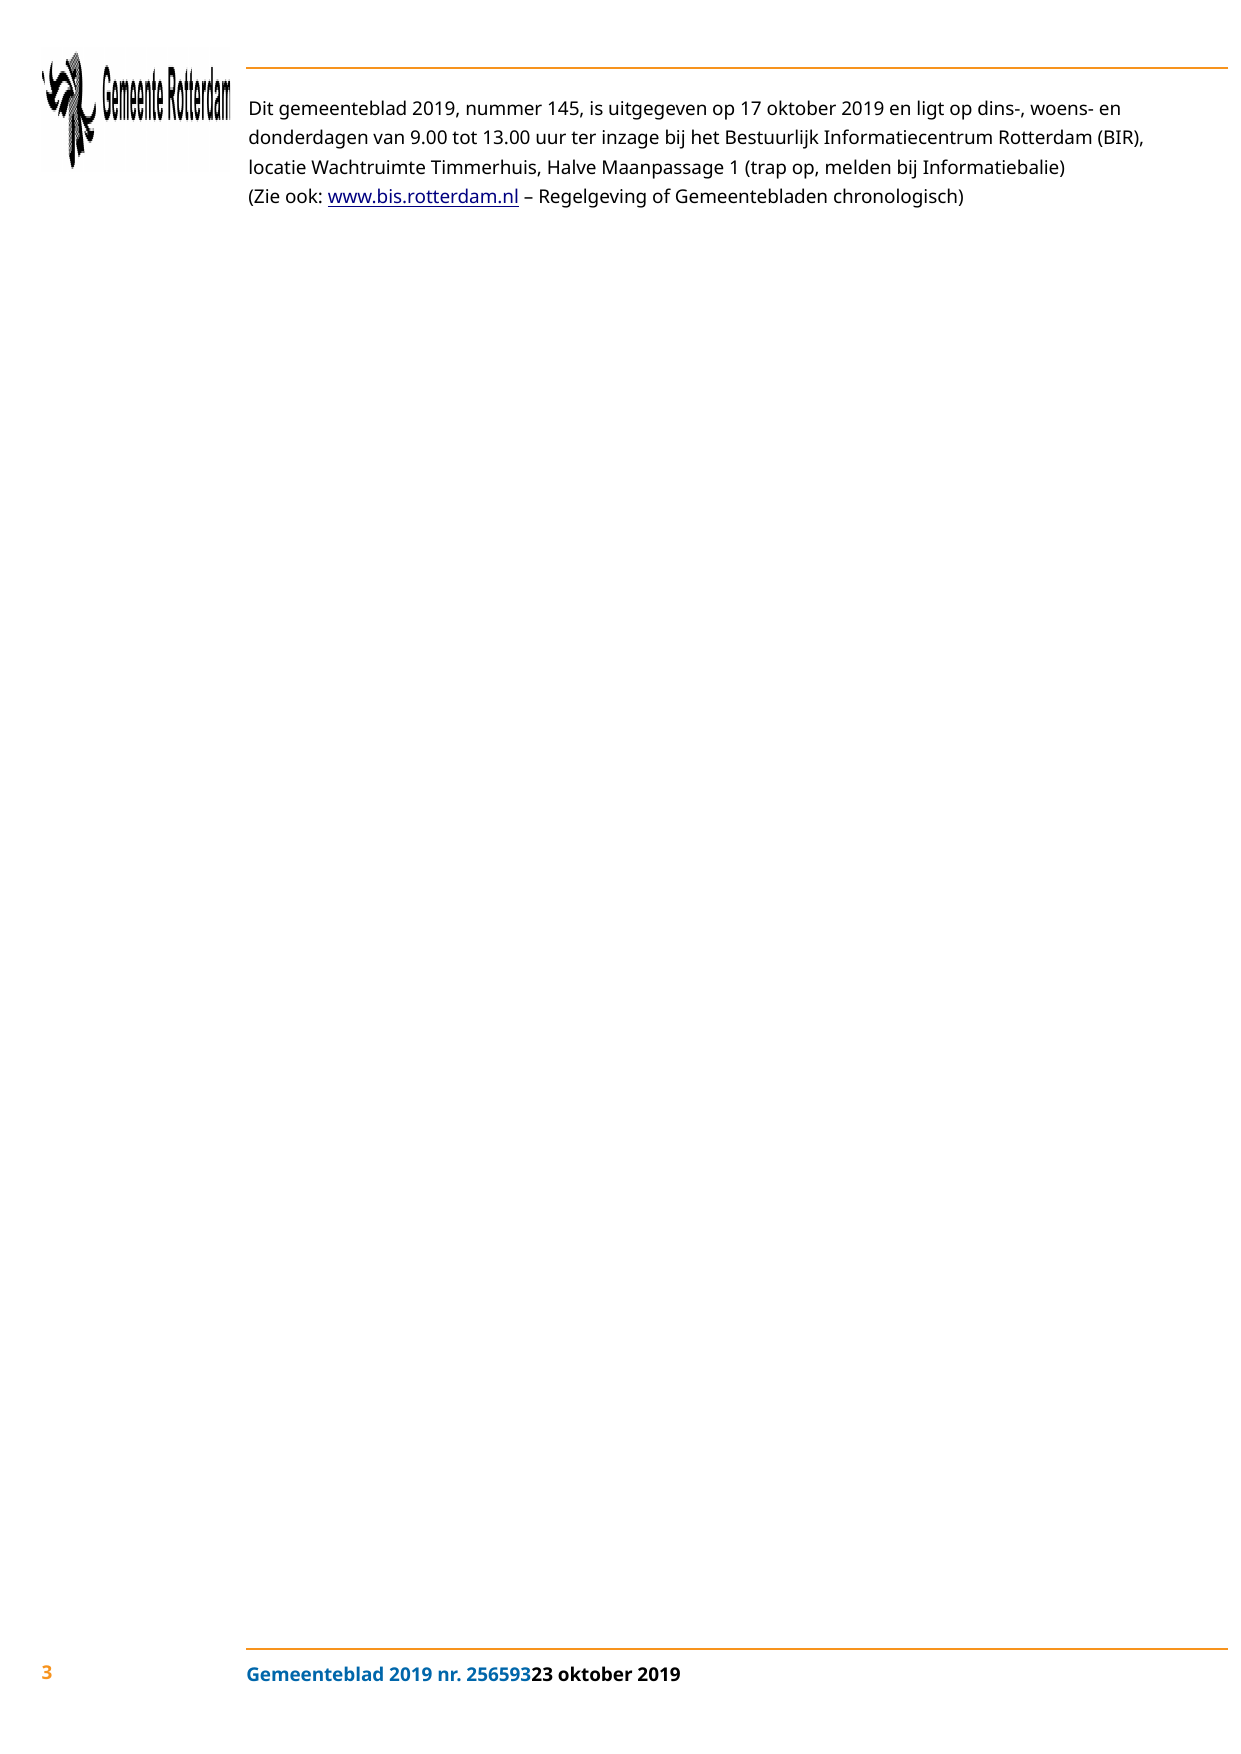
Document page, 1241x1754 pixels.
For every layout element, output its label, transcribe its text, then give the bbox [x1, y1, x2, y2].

picture [41, 47, 231, 172]
text (Zie ook: www.bis.rotterdam.nl – Regelgeving of Gemeentebladen chronologisch) [248, 184, 1152, 209]
text Dit gemeenteblad 2019, nummer 145, is uitgegeven op 17 oktober 2019 en ligt op dins-, woens- en donderdagen van 9.00 tot 13.00 uur ter inzage bij het Bestuurlijk Informatiecentrum Rotterdam (BIR), locatie Wachtruimte Timmerhuis, Halve Maanpassage 1 (trap op, melden bij Informatiebalie) [248, 95, 1152, 180]
